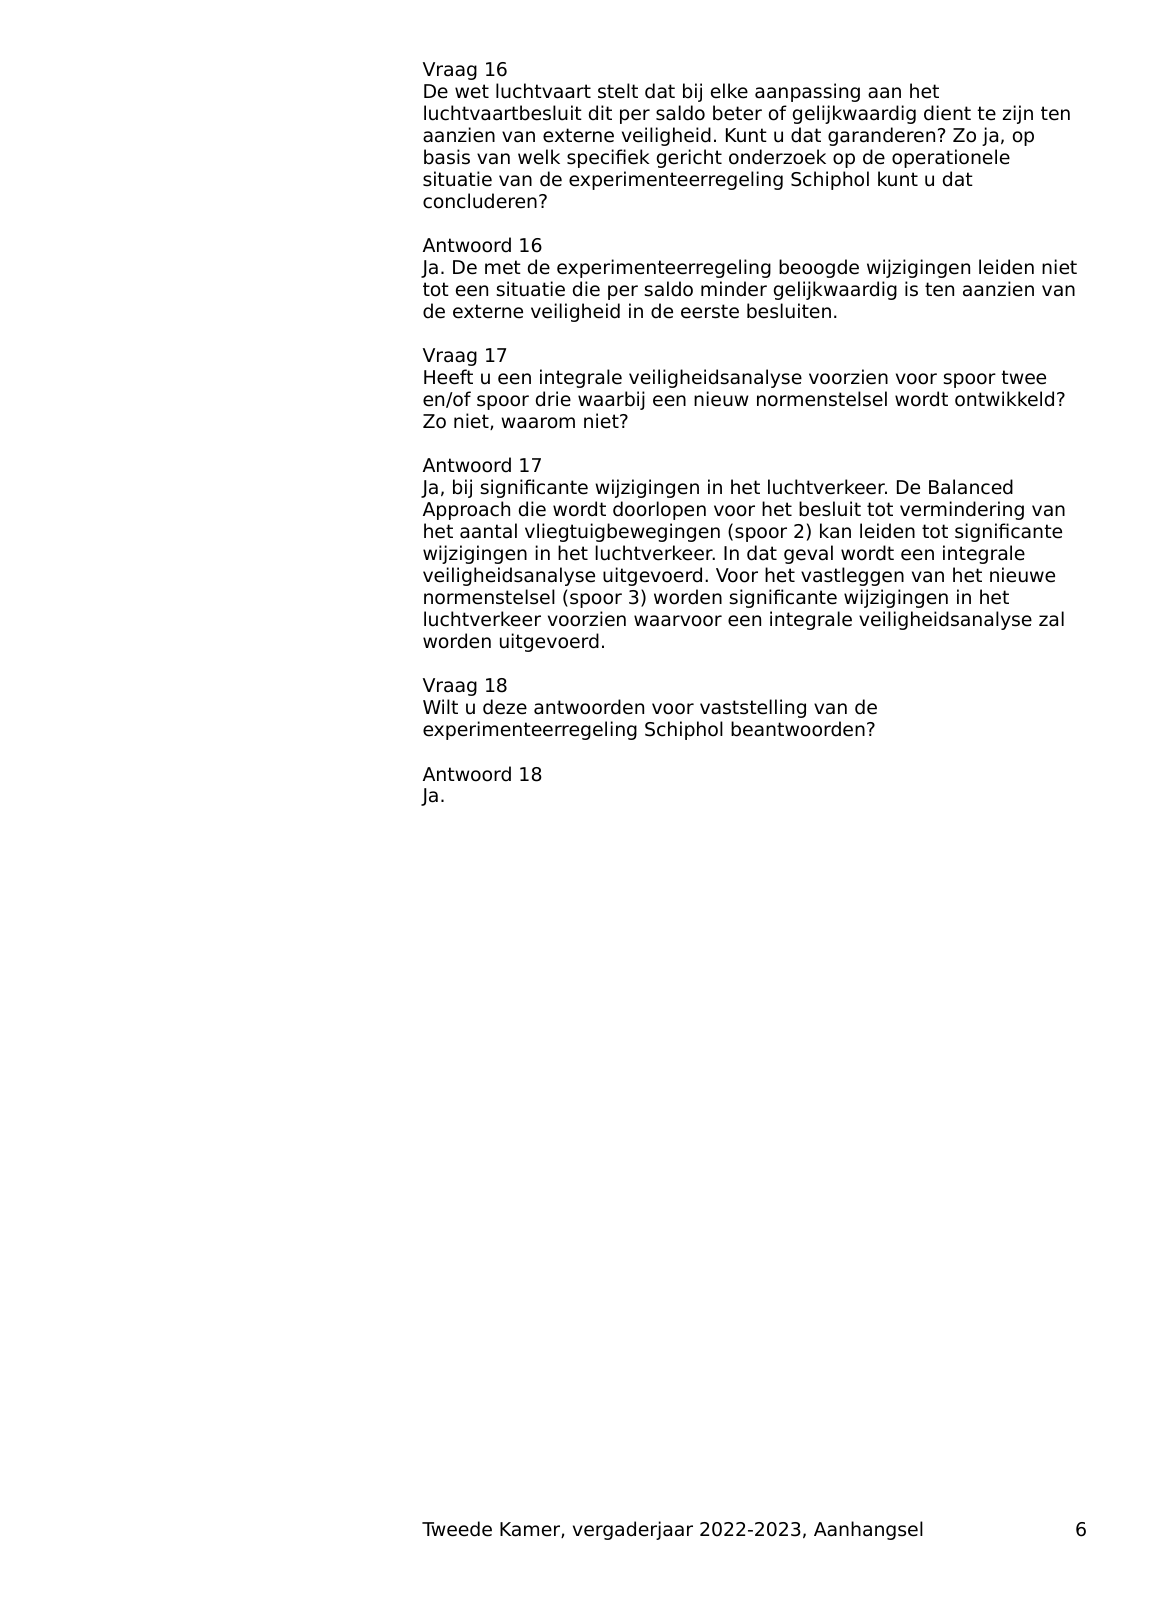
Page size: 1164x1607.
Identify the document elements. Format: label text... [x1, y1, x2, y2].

text Ja. De met de experimenteerregeling beoogde wijzigingen leiden niet tot een situatie die per saldo minder gelijkwaardig is ten aanzien van de externe veiligheid in de eerste besluiten. [422, 257, 1087, 323]
text Vraag 17 [422, 345, 1087, 367]
text Ja, bij significante wijzigingen in het luchtverkeer. De Balanced Approach die wordt doorlopen voor het besluit tot vermindering van het aantal vliegtuigbewegingen (spoor 2) kan leiden tot significante wijzigingen in het luchtverkeer. In dat geval wordt een integrale veiligheidsanalyse uitgevoerd. Voor het vastleggen van het nieuwe normenstelsel (spoor 3) worden significante wijzigingen in het luchtverkeer voorzien waarvoor een integrale veiligheidsanalyse zal worden uitgevoerd. [422, 477, 1087, 653]
text Ja. [422, 785, 1087, 807]
text Vraag 16 [422, 59, 1087, 81]
text Vraag 18 [422, 675, 1087, 697]
text Wilt u deze antwoorden voor vaststelling van de experimenteerregeling Schiphol beantwoorden? [422, 697, 1087, 741]
text Heeft u een integrale veiligheidsanalyse voorzien voor spoor twee en/of spoor drie waarbij een nieuw normenstelsel wordt ontwikkeld? Zo niet, waarom niet? [422, 367, 1087, 433]
text Antwoord 16 [422, 235, 1087, 257]
text Antwoord 17 [422, 455, 1087, 477]
text Antwoord 18 [422, 763, 1087, 785]
text De wet luchtvaart stelt dat bij elke aanpassing aan het luchtvaartbesluit dit per saldo beter of gelijkwaardig dient te zijn ten aanzien van externe veiligheid. Kunt u dat garanderen? Zo ja, op basis van welk specifiek gericht onderzoek op de operationele situatie van de experimenteerregeling Schiphol kunt u dat concluderen? [422, 81, 1087, 213]
